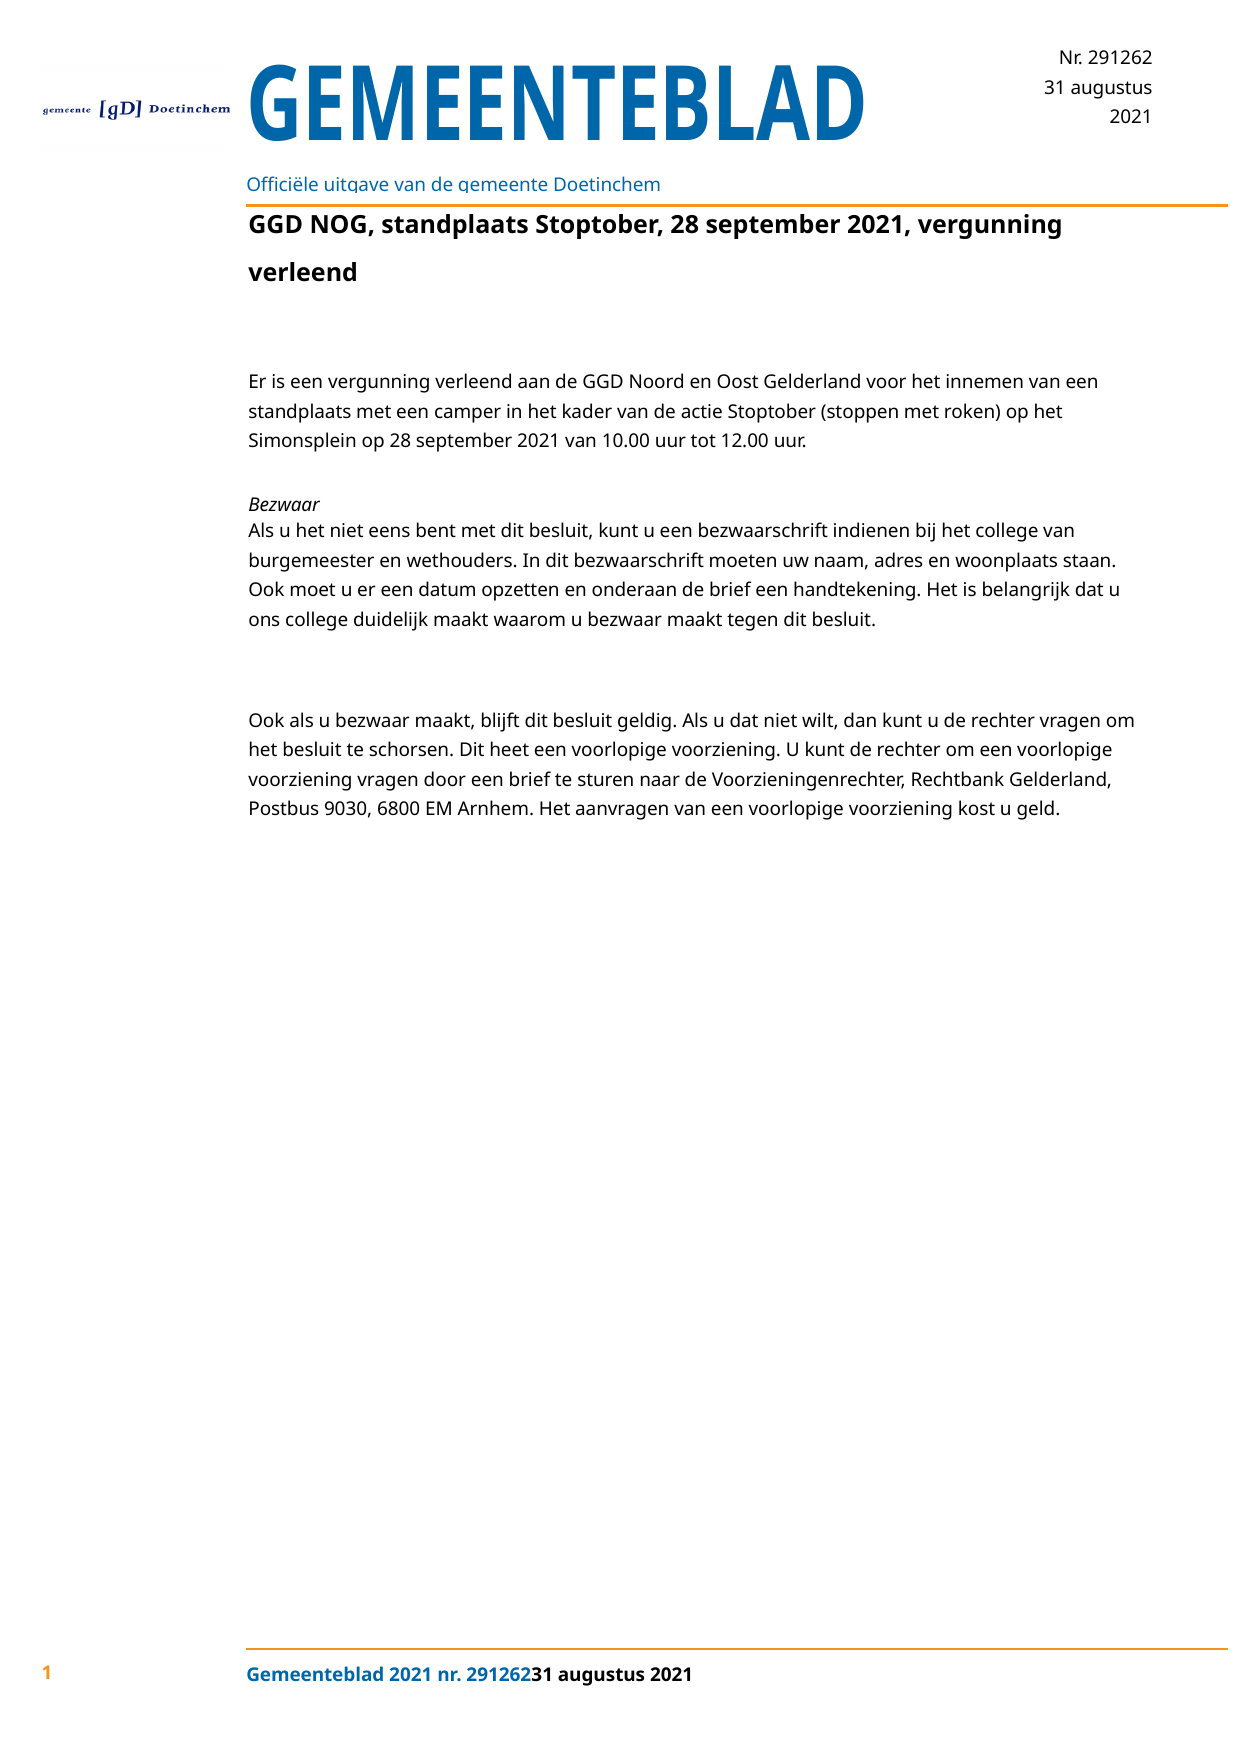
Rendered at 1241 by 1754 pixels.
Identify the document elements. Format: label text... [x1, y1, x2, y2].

text GGD NOG, standplaats Stoptober, 28 september 2021, vergunning verleend [248, 207, 1152, 288]
text Bezwaar [248, 491, 1152, 517]
text Als u het niet eens bent met dit besluit, kunt u een bezwaarschrift indienen bij het college van burgemeester en wethouders. In dit bezwaarschrift moeten uw naam, adres en woonplaats staan. Ook moet u er een datum opzetten en onderaan de brief een handtekening. Het is belangrijk dat u ons college duidelijk maakt waarom u bezwaar maakt tegen dit besluit. [248, 517, 1152, 632]
picture [41, 47, 231, 172]
text Ook als u bezwaar maakt, blijft dit besluit geldig. Als u dat niet wilt, dan kunt u de rechter vragen om het besluit te schorsen. Dit heet een voorlopige voorziening. U kunt de rechter om een voorlopige voorziening vragen door een brief te sturen naar de Voorzieningenrechter, Rechtbank Gelderland, Postbus 9030, 6800 EM Arnhem. Het aanvragen van een voorlopige voorziening kost u geld. [248, 707, 1152, 821]
text Er is een vergunning verleend aan de GGD Noord en Oost Gelderland voor het innemen van een standplaats met een camper in het kader van de actie Stoptober (stoppen met roken) op het Simonsplein op 28 september 2021 van 10.00 uur tot 12.00 uur. [248, 368, 1152, 453]
